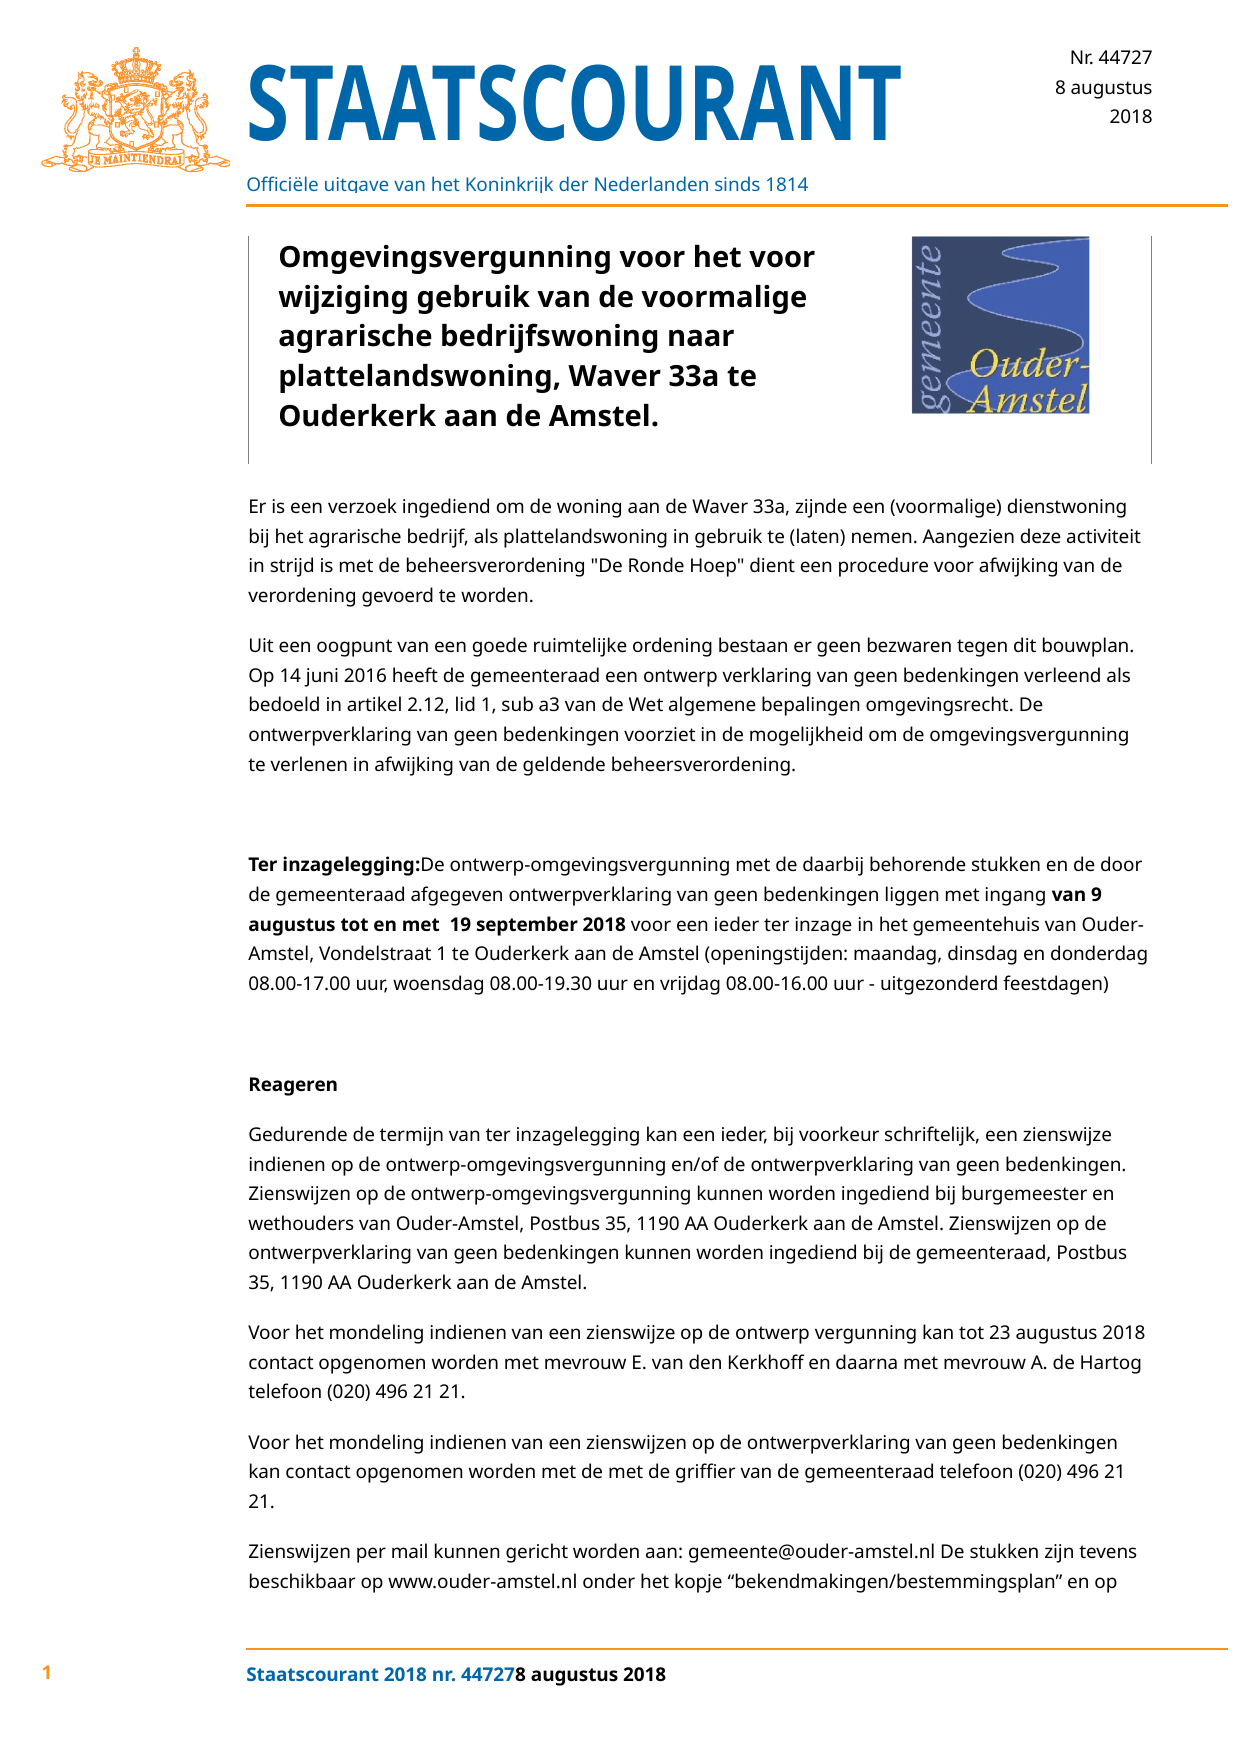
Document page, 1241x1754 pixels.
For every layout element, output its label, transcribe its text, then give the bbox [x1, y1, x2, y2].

picture [911, 236, 1090, 414]
text Er is een verzoek ingediend om de woning aan de Waver 33a, zijnde een (voormalige) dienstwoning bij het agrarische bedrijf, als plattelandswoning in gebruik te (laten) nemen. Aangezien deze activiteit in strijd is met de beheersverordening "De Ronde Hoep" dient een procedure voor afwijking van de verordening gevoerd te worden. [248, 493, 1152, 608]
table_header [850, 236, 911, 413]
text Voor het mondeling indienen van een zienswijze op de ontwerp vergunning kan tot 23 augustus 2018 contact opgenomen worden met mevrouw E. van den Kerkhoff en daarna met mevrouw A. de Hartog telefoon (020) 496 21 21. [248, 1319, 1152, 1404]
text Voor het mondeling indienen van een zienswijzen op de ontwerpverklaring van geen bedenkingen kan contact opgenomen worden met de met de griffier van de gemeenteraad telefoon (020) 496 21 21. [248, 1429, 1152, 1514]
table_header Omgevingsvergunning voor het voor wijziging gebruik van de voormalige agrarische bedrijfswoning naar plattelandswoning, Waver 33a te Ouderkerk aan de Amstel. [249, 236, 850, 464]
text Reageren [248, 1071, 1152, 1097]
table_header [1090, 236, 1151, 413]
text Ter inzagelegging:De ontwerp-omgevingsvergunning met de daarbij behorende stukken en de door de gemeenteraad afgegeven ontwerpverklaring van geen bedenkingen liggen met ingang van 9 augustus tot en met 19 september 2018 voor een ieder ter inzage in het gemeentehuis van Ouder-Amstel, Vondelstraat 1 te Ouderkerk aan de Amstel (openingstijden: maandag, dinsdag en donderdag 08.00-17.00 uur, woensdag 08.00-19.30 uur en vrijdag 08.00-16.00 uur - uitgezonderd feestdagen) [248, 852, 1152, 996]
text Gedurende de termijn van ter inzagelegging kan een ieder, bij voorkeur schriftelijk, een zienswijze indienen op de ontwerp-omgevingsvergunning en/of de ontwerpverklaring van geen bedenkingen. Zienswijzen op de ontwerp-omgevingsvergunning kunnen worden ingediend bij burgemeester en wethouders van Ouder-Amstel, Postbus 35, 1190 AA Ouderkerk aan de Amstel. Zienswijzen op de ontwerpverklaring van geen bedenkingen kunnen worden ingediend bij de gemeenteraad, Postbus 35, 1190 AA Ouderkerk aan de Amstel. [248, 1121, 1152, 1295]
text Zienswijzen per mail kunnen gericht worden aan: gemeente@ouder-amstel.nl De stukken zijn tevens beschikbaar op www.ouder-amstel.nl onder het kopje “bekendmakingen/bestemmingsplan” en op [248, 1539, 1152, 1594]
table_header [850, 414, 1151, 464]
text Uit een oogpunt van een goede ruimtelijke ordening bestaan er geen bezwaren tegen dit bouwplan. Op 14 juni 2016 heeft de gemeenteraad een ontwerp verklaring van geen bedenkingen verleend als bedoeld in artikel 2.12, lid 1, sub a3 van de Wet algemene bepalingen omgevingsrecht. De ontwerpverklaring van geen bedenkingen voorziet in de mogelijkheid om de omgevingsvergunning te verlenen in afwijking van de geldende beheersverordening. [248, 632, 1152, 777]
picture [41, 47, 231, 172]
